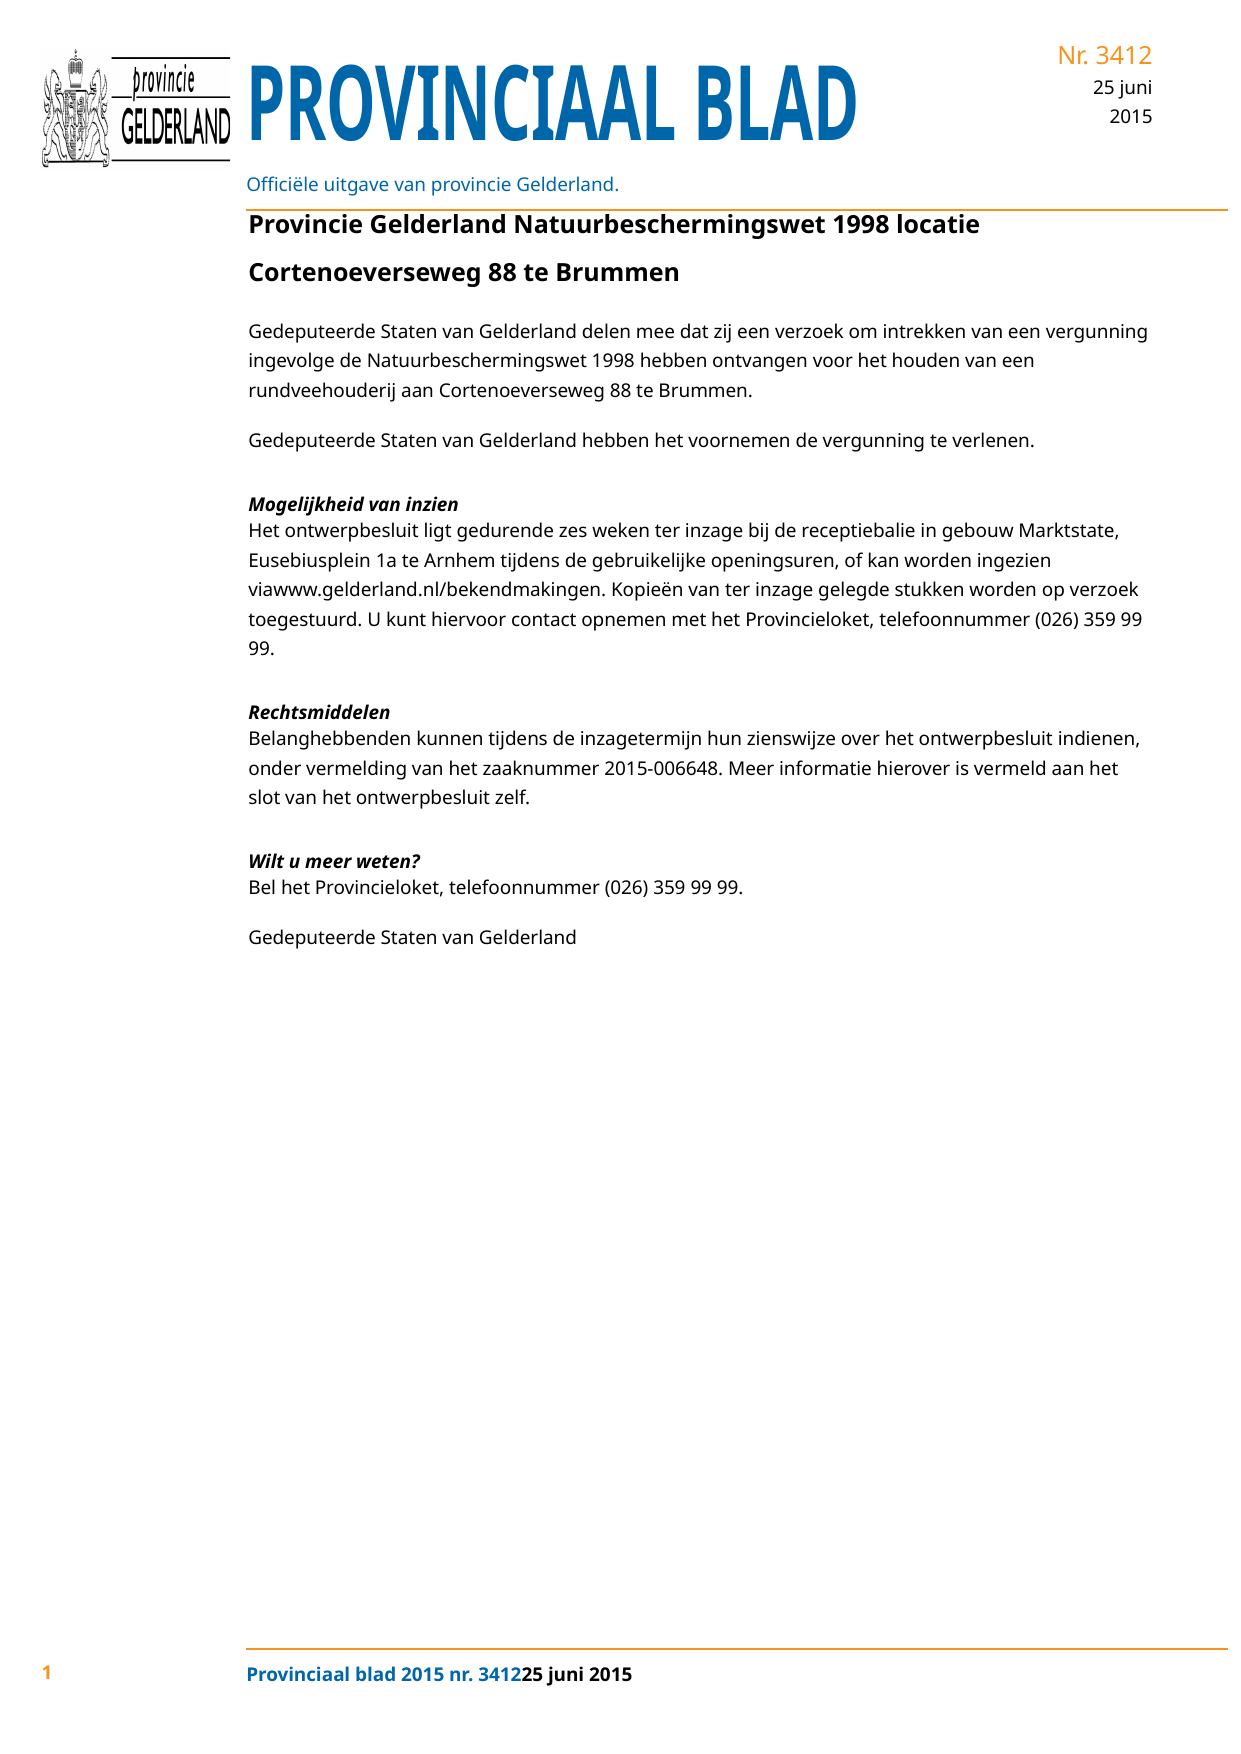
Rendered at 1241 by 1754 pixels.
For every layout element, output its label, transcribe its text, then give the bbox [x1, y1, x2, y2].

text Rechtsmiddelen [248, 699, 1152, 725]
text Gedeputeerde Staten van Gelderland delen mee dat zij een verzoek om intrekken van een vergunning ingevolge de Natuurbeschermingswet 1998 hebben ontvangen voor het houden van een rundveehouderij aan Cortenoeverseweg 88 te Brummen. [248, 318, 1152, 403]
text Het ontwerpbesluit ligt gedurende zes weken ter inzage bij de receptiebalie in gebouw Marktstate, Eusebiusplein 1a te Arnhem tijdens de gebruikelijke openingsuren, of kan worden ingezien viawww.gelderland.nl/bekendmakingen. Kopieën van ter inzage gelegde stukken worden op verzoek toegestuurd. U kunt hiervoor contact opnemen met het Provincieloket, telefoonnummer (026) 359 99 99. [248, 517, 1152, 661]
text Gedeputeerde Staten van Gelderland [248, 924, 1152, 950]
text Wilt u meer weten? [248, 848, 1152, 874]
text Bel het Provincieloket, telefoonnummer (026) 359 99 99. [248, 874, 1152, 900]
text Gedeputeerde Staten van Gelderland hebben het voornemen de vergunning te verlenen. [248, 427, 1152, 453]
text Provincie Gelderland Natuurbeschermingswet 1998 locatie Cortenoeverseweg 88 te Brummen [248, 211, 1152, 288]
text Belanghebbenden kunnen tijdens de inzagetermijn hun zienswijze over het ontwerpbesluit indienen, onder vermelding van het zaaknummer 2015-006648. Meer informatie hierover is vermeld aan het slot van het ontwerpbesluit zelf. [248, 725, 1152, 810]
picture [41, 47, 231, 172]
text Mogelijkheid van inzien [248, 491, 1152, 517]
